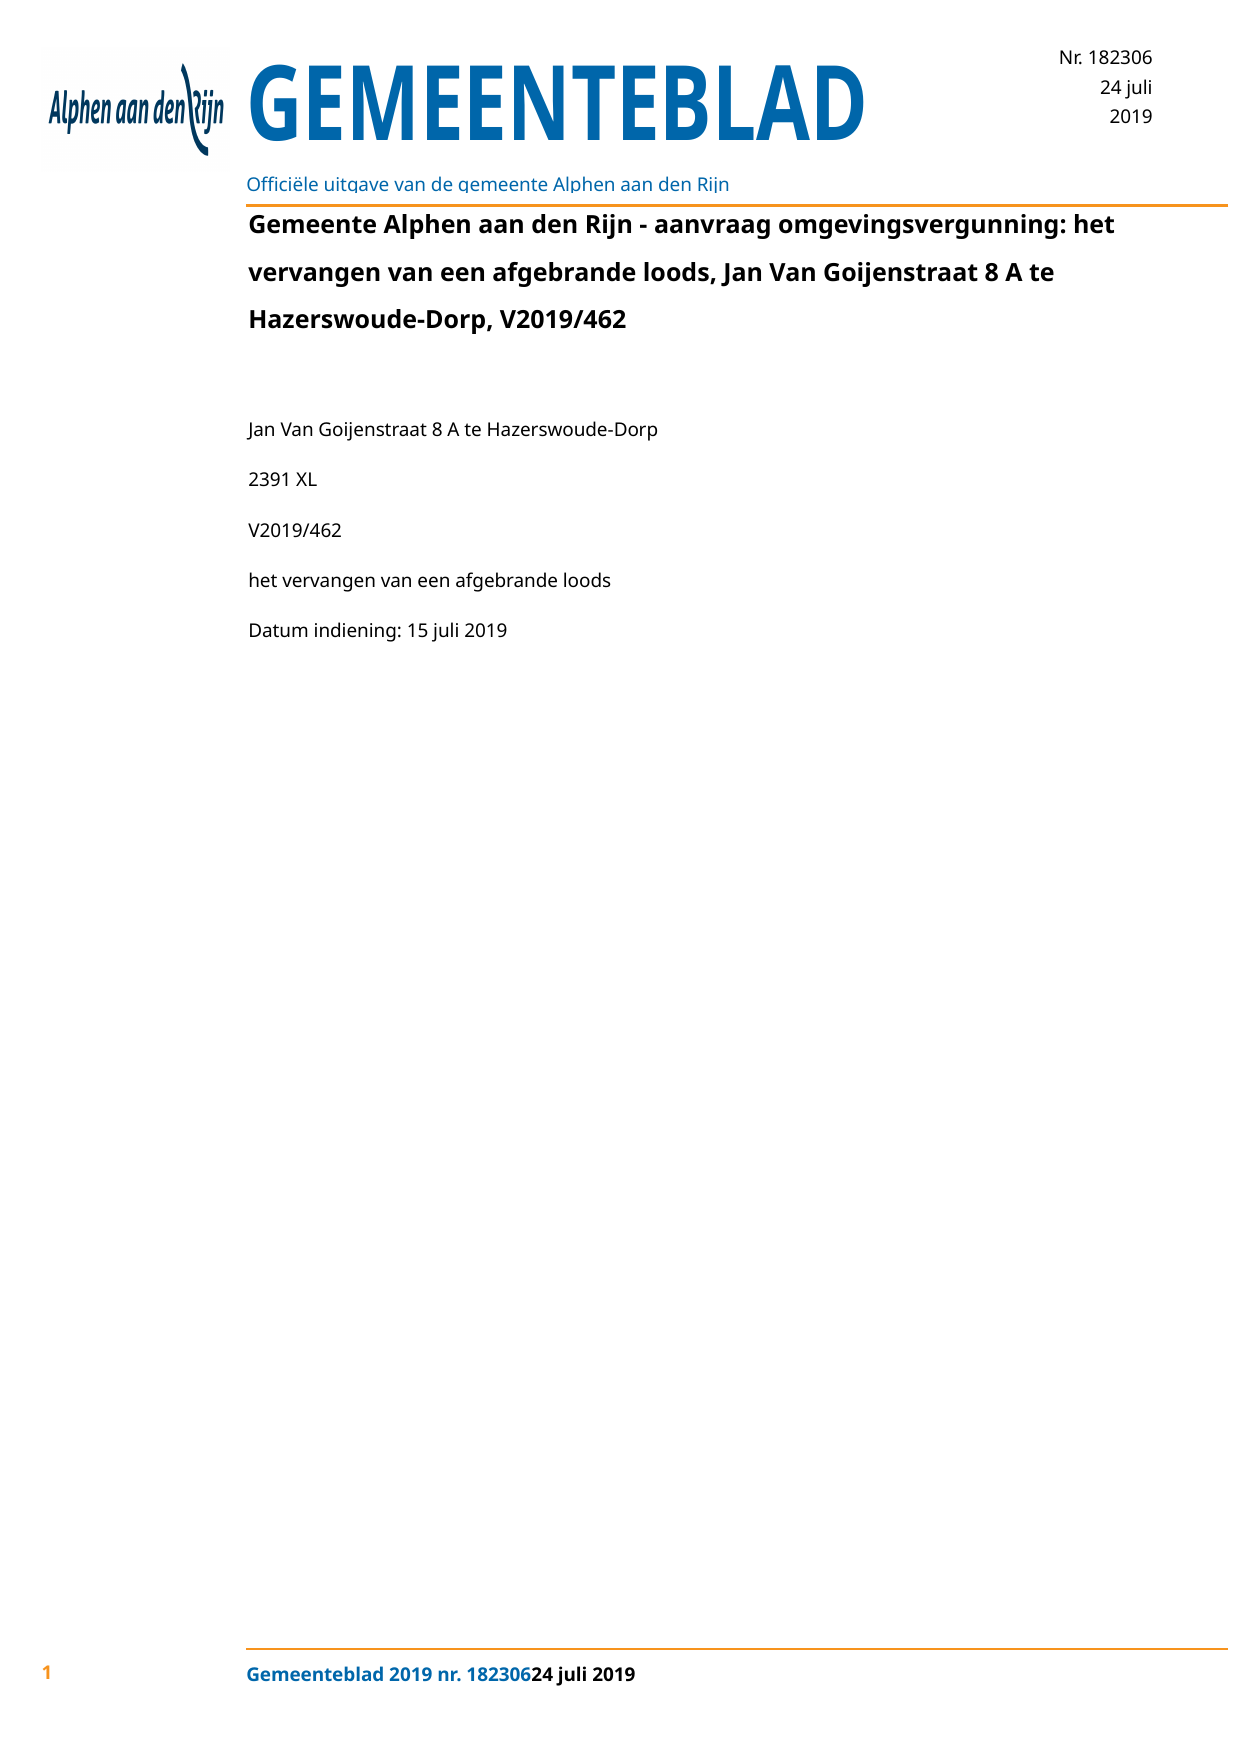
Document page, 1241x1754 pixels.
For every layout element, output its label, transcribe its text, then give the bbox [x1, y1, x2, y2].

text V2019/462 [248, 517, 1152, 542]
text Jan Van Goijenstraat 8 A te Hazerswoude-Dorp [248, 416, 1152, 442]
text Datum indiening: 15 juli 2019 [248, 618, 1152, 643]
text 2391 XL [248, 466, 1152, 492]
picture [41, 47, 231, 172]
text het vervangen van een afgebrande loods [248, 567, 1152, 593]
text Gemeente Alphen aan den Rijn - aanvraag omgevingsvergunning: het vervangen van een afgebrande loods, Jan Van Goijenstraat 8 A te Hazerswoude-Dorp, V2019/462 [248, 207, 1152, 336]
